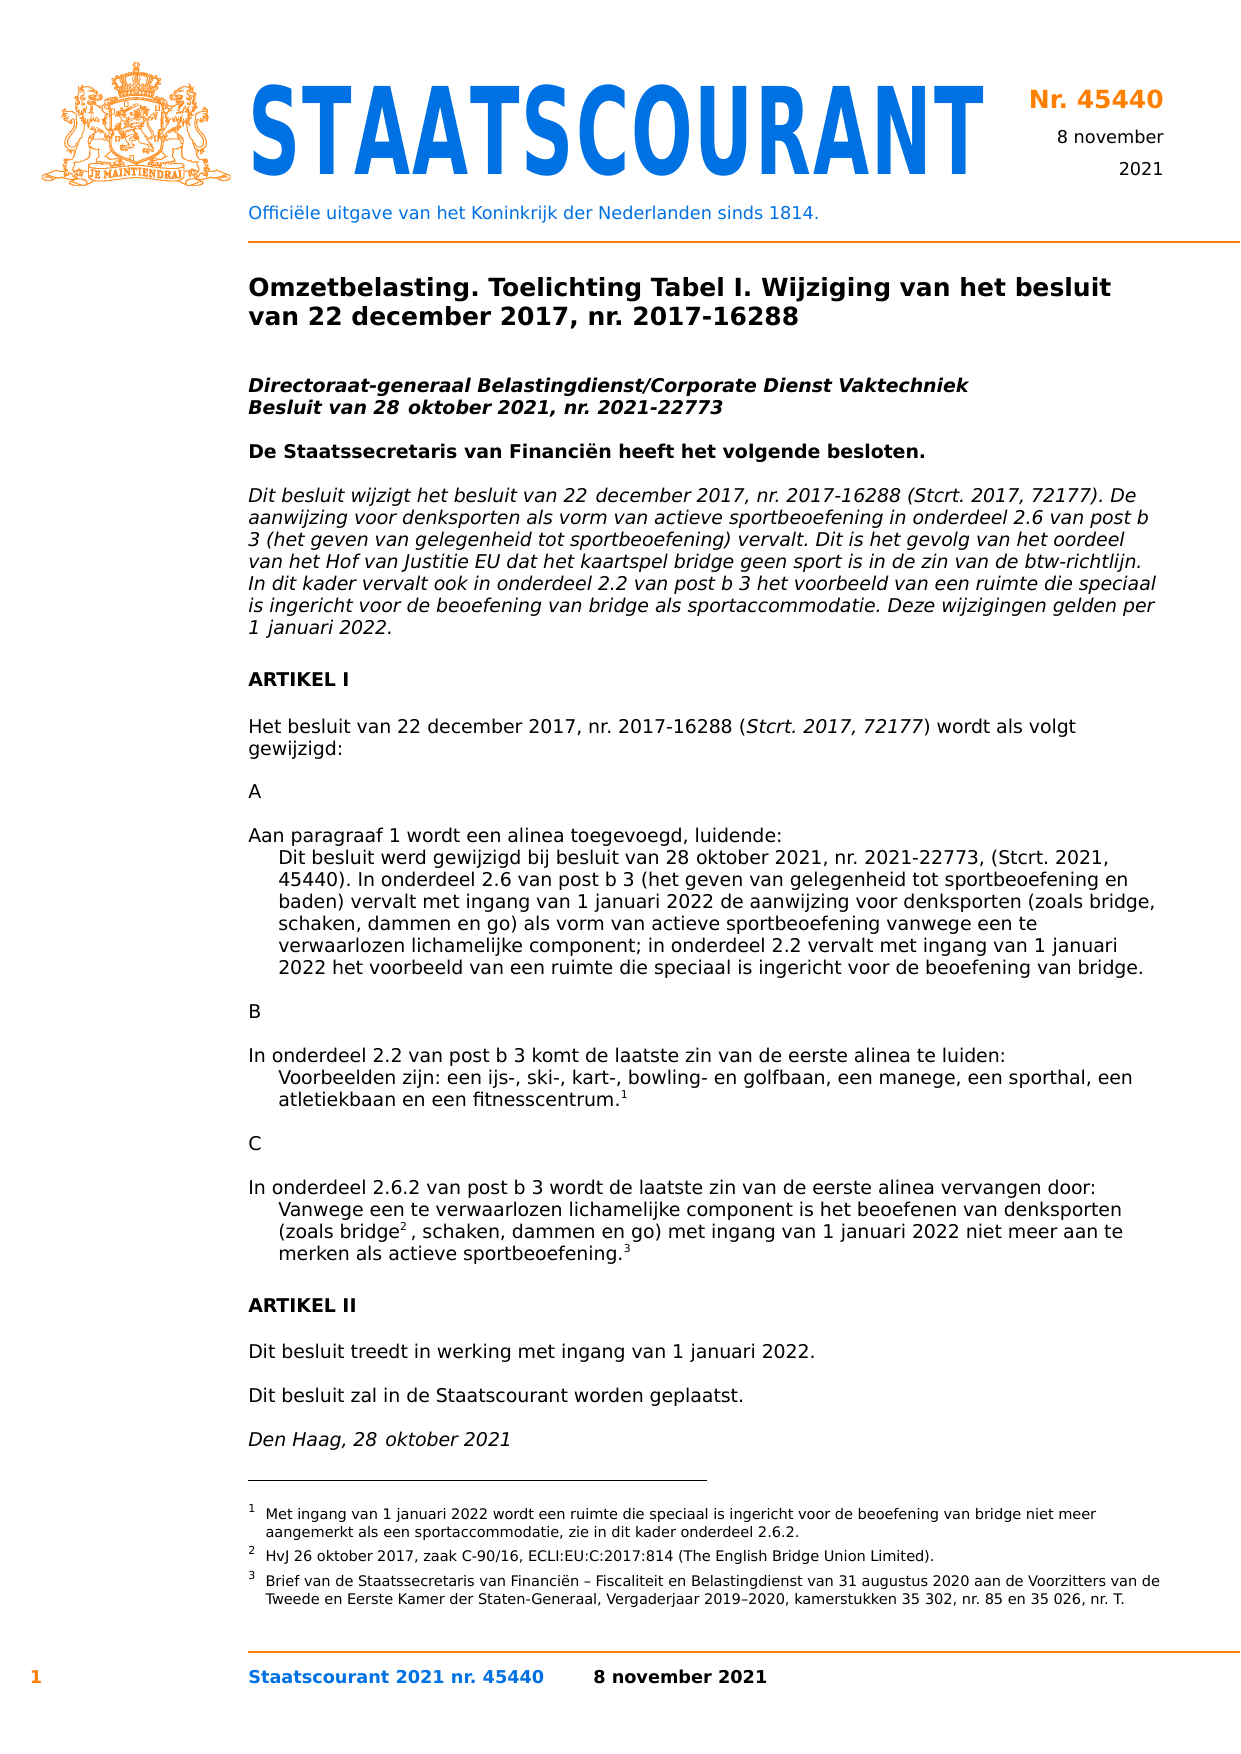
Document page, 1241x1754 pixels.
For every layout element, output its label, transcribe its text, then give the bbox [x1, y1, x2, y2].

text A [248, 781, 1163, 803]
table_cell 8 november [998, 121, 1240, 153]
text De Staatssecretaris van Financiën heeft het volgende besloten. [248, 441, 1163, 463]
text Voorbeelden zijn: een ijs-, ski-, kart-, bowling- en golfbaan, een manege, een sporthal, een atletiekbaan en een fitnesscentrum. [278, 1067, 1163, 1111]
text Aan paragraaf 1 wordt een alinea toegevoegd, luidende: [248, 825, 1163, 847]
text In onderdeel 2.6.2 van post b 3 wordt de laatste zin van de eerste alinea vervangen door: [248, 1177, 1163, 1198]
table_header Nr. 45440 [998, 62, 1240, 121]
text Dit besluit werd gewijzigd bij besluit van 28 oktober 2021, nr. 2021-22773, (Stcrt. 2021, 45440). In onderdeel 2.6 van post b 3 (het geven van gelegenheid tot sportbeoefening en baden) vervalt met ingang van 1 januari 2022 de aanwijzing voor denksporten (zoals bridge, schaken, dammen en go) als vorm van actieve sportbeoefening vanwege een te verwaarlozen lichamelijke component; in onderdeel 2.2 vervalt met ingang van 1 januari 2022 het voorbeeld van een ruimte die speciaal is ingericht voor de beoefening van bridge. [278, 847, 1163, 979]
table_header [25, 62, 248, 241]
text Den Haag, 28 oktober 2021 [248, 1429, 1163, 1451]
text Directoraat-generaal Belastingdienst/Corporate Dienst Vaktechniek [248, 375, 1163, 397]
text Het besluit van 22 december 2017, nr. 2017-16288 (Stcrt. 2017, 72177) wordt als volgt gewijzigd: [248, 716, 1163, 759]
text Brief van de Staatssecretaris van Financiën – Fiscaliteit en Belastingdienst van 31 augustus 2020 aan de Voorzitters van de Tweede en Eerste Kamer der Staten-Generaal, Vergaderjaar 2019–2020, kamerstukken 35 302, nr. 85 en 35 026, nr. T. [248, 1569, 1163, 1608]
subtitle Omzetbelasting. Toelichting Tabel I. Wijziging van het besluit van 22 december 2017, nr. 2017-16288 [248, 273, 1163, 331]
picture [41, 62, 231, 186]
text C [248, 1133, 1163, 1155]
text Met ingang van 1 januari 2022 wordt een ruimte die speciaal is ingericht voor de beoefening van bridge niet meer aangemerkt als een sportaccommodatie, zie in dit kader onderdeel 2.6.2. [248, 1502, 1163, 1541]
text Besluit van 28 oktober 2021, nr. 2021-22773 [248, 397, 1163, 419]
table_cell Officiële uitgave van het Koninkrijk der Nederlanden sinds 1814. [248, 203, 1240, 241]
subtitle ARTIKEL II [248, 1294, 1163, 1316]
text Dit besluit zal in de Staatscourant worden geplaatst. [248, 1385, 1163, 1407]
text Dit besluit treedt in werking met ingang van 1 januari 2022. [248, 1341, 1163, 1363]
text B [248, 1001, 1163, 1023]
text Vanwege een te verwaarlozen lichamelijke component is het beoefenen van denksporten (zoals bridge, schaken, dammen en go) met ingang van 1 januari 2022 niet meer aan te merken als actieve sportbeoefening. [278, 1198, 1163, 1264]
table_cell 2021 [998, 153, 1240, 203]
table_header STAATSCOURANT [248, 62, 998, 203]
subtitle ARTIKEL I [248, 669, 1163, 691]
text In onderdeel 2.2 van post b 3 komt de laatste zin van de eerste alinea te luiden: [248, 1045, 1163, 1067]
text Dit besluit wijzigt het besluit van 22 december 2017, nr. 2017-16288 (Stcrt. 2017, 72177). De aanwijzing voor denksporten als vorm van actieve sportbeoefening in onderdeel 2.6 van post b 3 (het geven van gelegenheid tot sportbeoefening) vervalt. Dit is het gevolg van het oordeel van het Hof van Justitie EU dat het kaartspel bridge geen sport is in de zin van de btw-richtlijn. In dit kader vervalt ook in onderdeel 2.2 van post b 3 het voorbeeld van een ruimte die speciaal is ingericht voor de beoefening van bridge als sportaccommodatie. Deze wijzigingen gelden per 1 januari 2022. [248, 485, 1163, 639]
text HvJ 26 oktober 2017, zaak C-90/16, ECLI:EU:C:2017:814 (The English Bridge Union Limited). [248, 1544, 1163, 1566]
